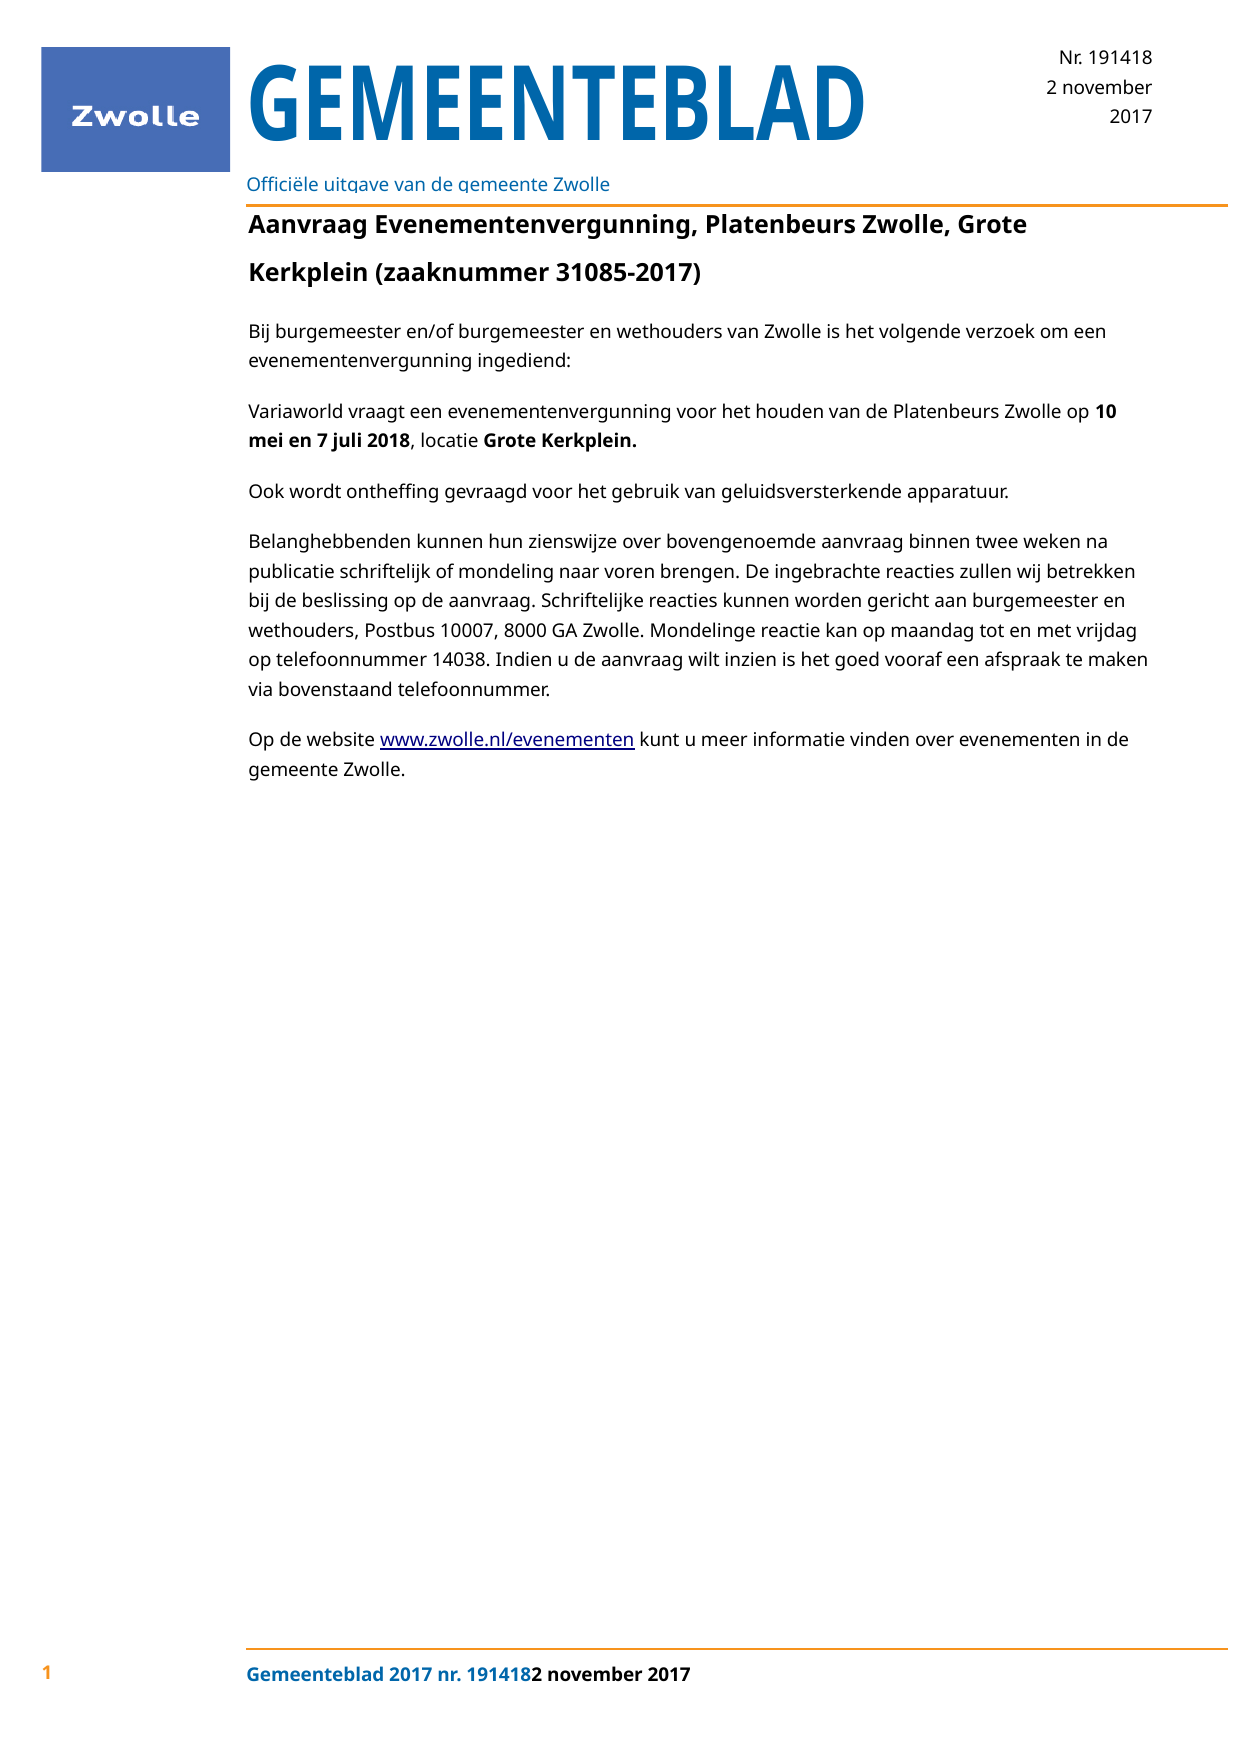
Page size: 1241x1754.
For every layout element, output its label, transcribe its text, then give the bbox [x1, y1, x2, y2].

text Aanvraag Evenementenvergunning, Platenbeurs Zwolle, Grote Kerkplein (zaaknummer 31085-2017) [248, 207, 1152, 288]
text Ook wordt ontheffing gevraagd voor het gebruik van geluidsversterkende apparatuur. [248, 478, 1152, 504]
text Variaworld vraagt een evenementenvergunning voor het houden van de Platenbeurs Zwolle op 10 mei en 7 juli 2018, locatie Grote Kerkplein. [248, 398, 1152, 453]
text Belanghebbenden kunnen hun zienswijze over bovengenoemde aanvraag binnen twee weken na publicatie schriftelijk of mondeling naar voren brengen. De ingebrachte reacties zullen wij betrekken bij de beslissing op de aanvraag. Schriftelijke reacties kunnen worden gericht aan burgemeester en wethouders, Postbus 10007, 8000 GA Zwolle. Mondelinge reactie kan op maandag tot en met vrijdag op telefoonnummer 14038. Indien u de aanvraag wilt inzien is het goed vooraf een afspraak te maken via bovenstaand telefoonnummer. [248, 528, 1152, 702]
picture [41, 47, 231, 172]
text Bij burgemeester en/of burgemeester en wethouders van Zwolle is het volgende verzoek om een evenementenvergunning ingediend: [248, 318, 1152, 373]
text Op de website www.zwolle.nl/evenementen kunt u meer informatie vinden over evenementen in de gemeente Zwolle. [248, 727, 1152, 782]
